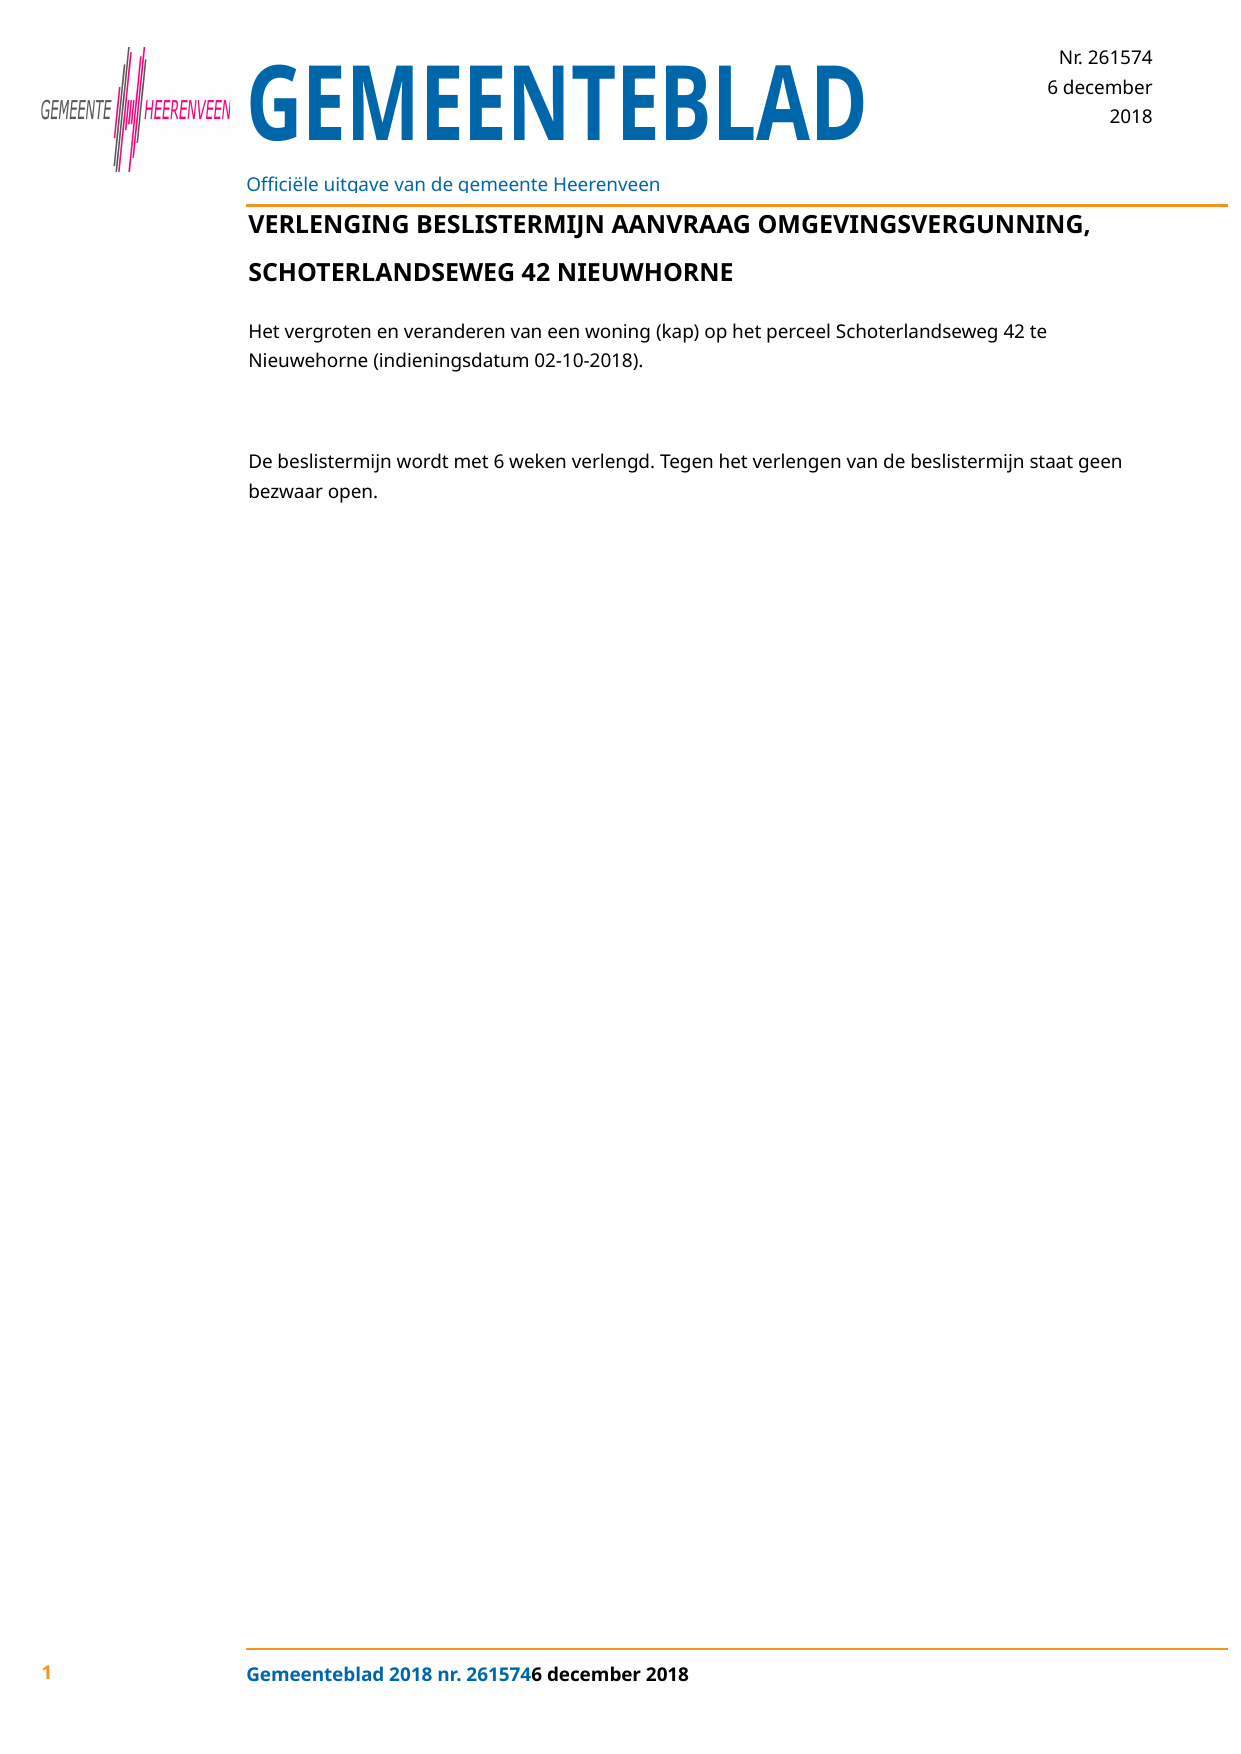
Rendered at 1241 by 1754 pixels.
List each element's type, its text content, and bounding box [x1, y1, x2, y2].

text VERLENGING BESLISTERMIJN AANVRAAG OMGEVINGSVERGUNNING, SCHOTERLANDSEWEG 42 NIEUWHORNE [248, 207, 1152, 288]
picture [41, 47, 231, 172]
text Het vergroten en veranderen van een woning (kap) op het perceel Schoterlandseweg 42 te Nieuwehorne (indieningsdatum 02-10-2018). [248, 318, 1152, 373]
text De beslistermijn wordt met 6 weken verlengd. Tegen het verlengen van de beslistermijn staat geen bezwaar open. [248, 448, 1152, 504]
